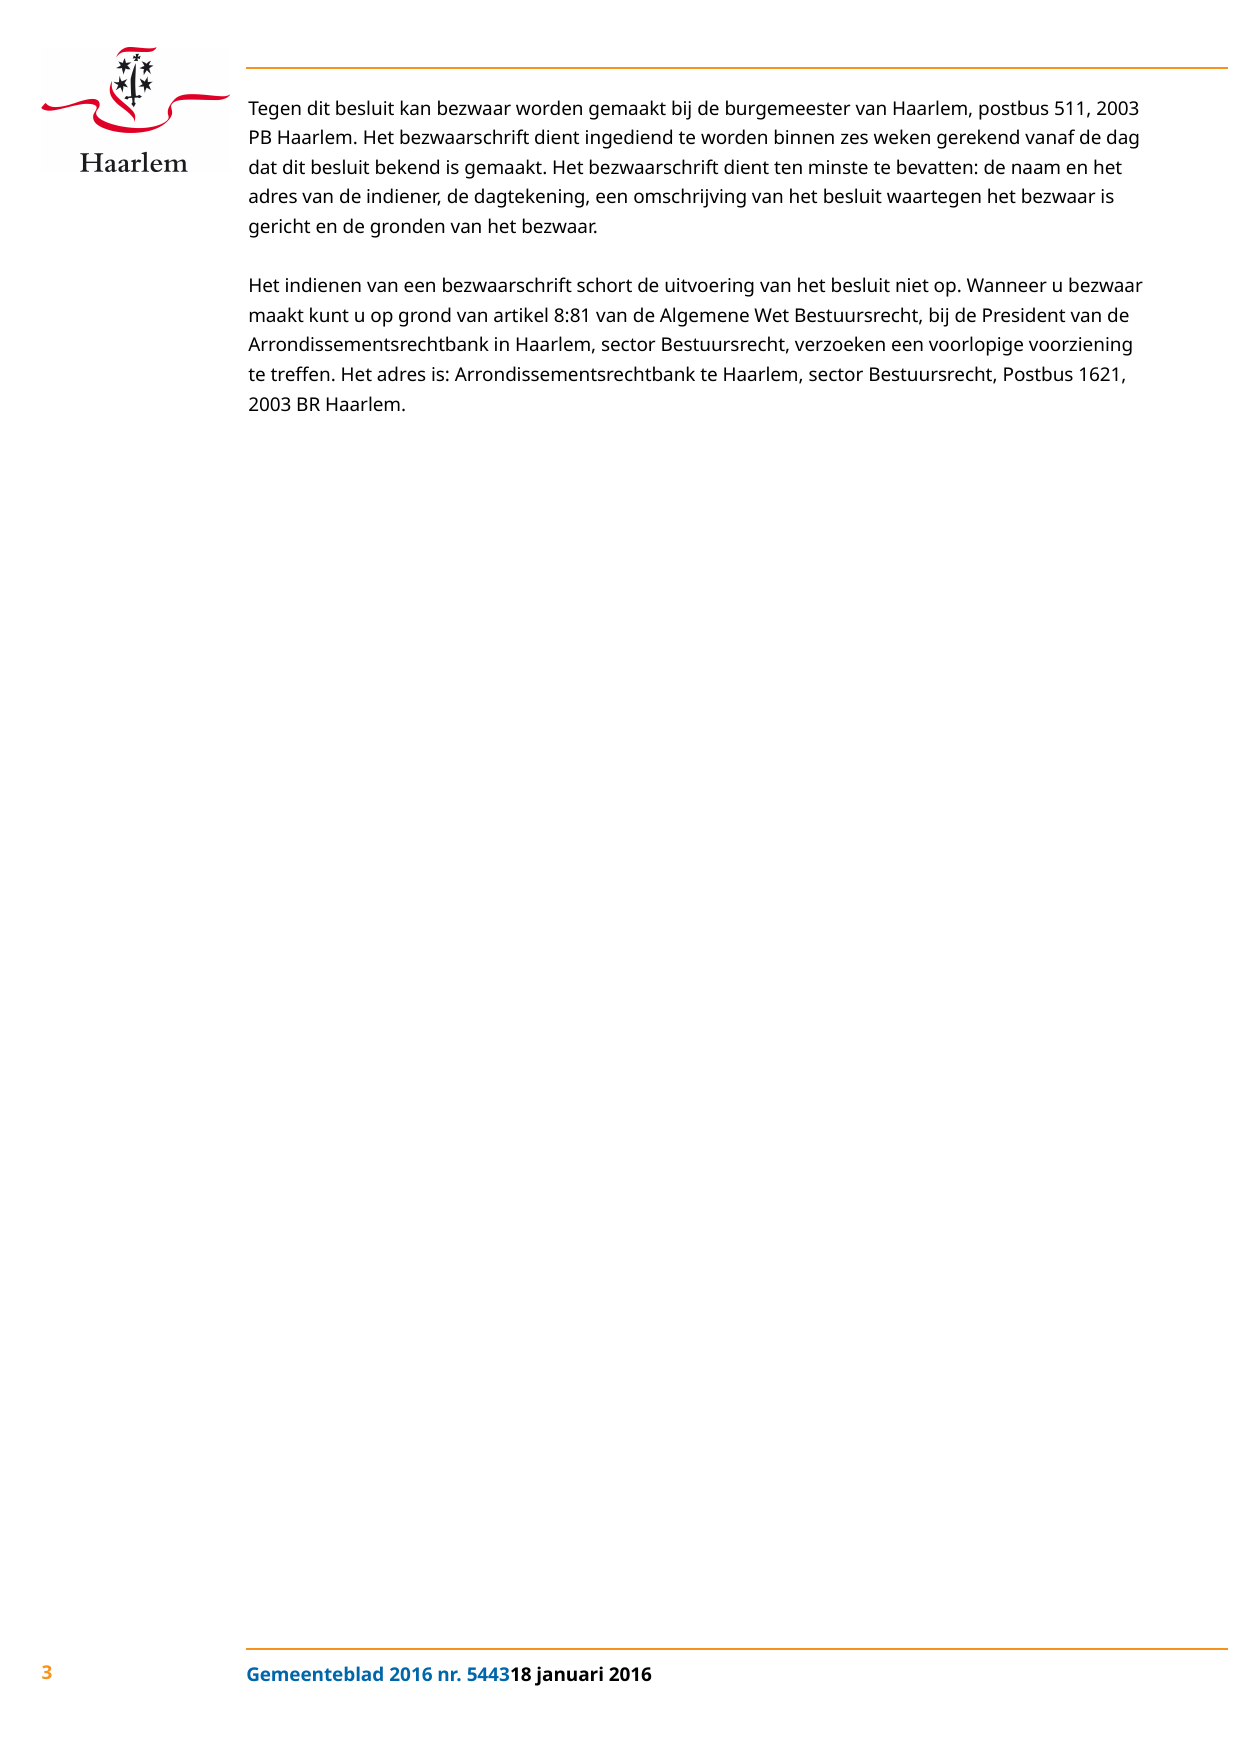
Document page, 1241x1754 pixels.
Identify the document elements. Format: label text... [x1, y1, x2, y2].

picture [41, 47, 231, 172]
text Het indienen van een bezwaarschrift schort de uitvoering van het besluit niet op. Wanneer u bezwaar maakt kunt u op grond van artikel 8:81 van de Algemene Wet Bestuursrecht, bij de President van de Arrondissementsrechtbank in Haarlem, sector Bestuursrecht, verzoeken een voorlopige voorziening te treffen. Het adres is: Arrondissementsrechtbank te Haarlem, sector Bestuursrecht, Postbus 1621, 2003 BR Haarlem. [248, 272, 1152, 416]
text Tegen dit besluit kan bezwaar worden gemaakt bij de burgemeester van Haarlem, postbus 511, 2003 PB Haarlem. Het bezwaarschrift dient ingediend te worden binnen zes weken gerekend vanaf de dag dat dit besluit bekend is gemaakt. Het bezwaarschrift dient ten minste te bevatten: de naam en het adres van de indiener, de dagtekening, een omschrijving van het besluit waartegen het bezwaar is gericht en de gronden van het bezwaar. [248, 95, 1152, 239]
